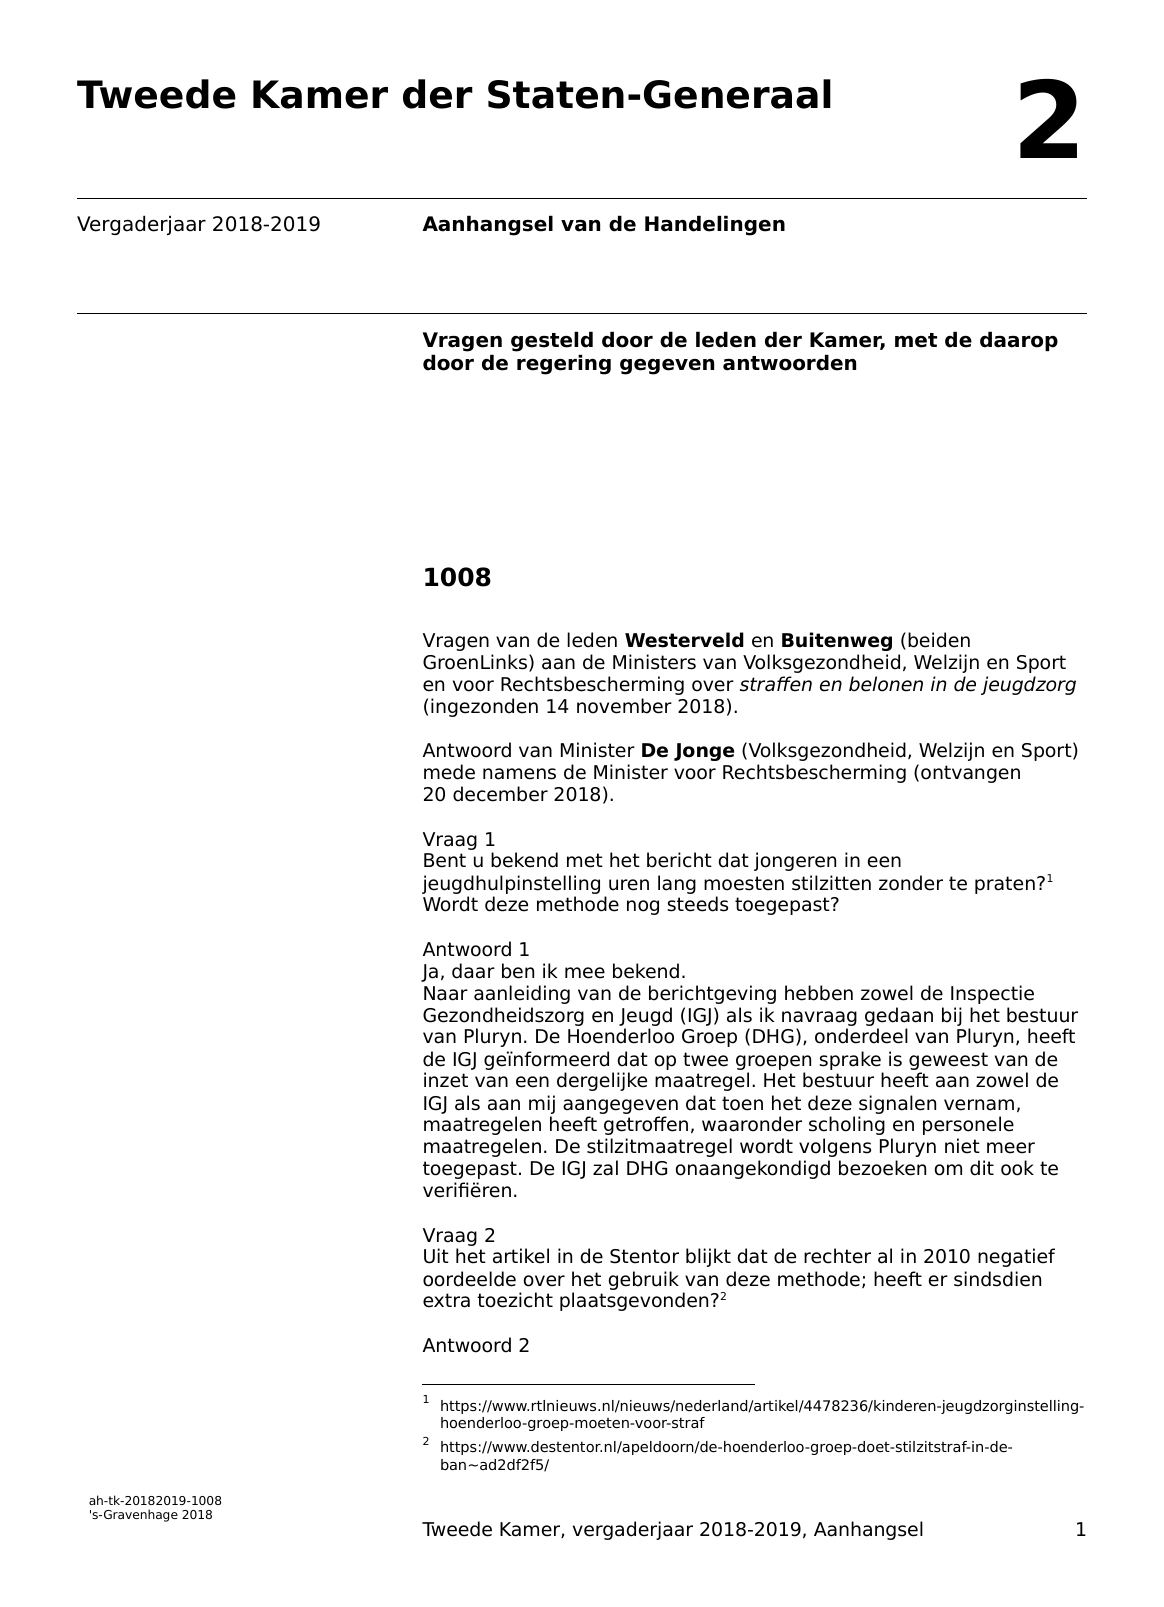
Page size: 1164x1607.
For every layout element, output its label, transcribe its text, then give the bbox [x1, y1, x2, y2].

text Antwoord 1 [422, 938, 1087, 961]
table_header 2 [886, 59, 1087, 198]
table_cell Vragen gesteld door de leden der Kamer, met de daarop door de regering gegeven antwoorden [422, 314, 1087, 375]
table_cell Vergaderjaar 2018-2019 [77, 199, 422, 313]
text Antwoord van Minister De Jonge (Volksgezondheid, Welzijn en Sport) mede namens de Minister voor Rechtsbescherming (ontvangen 20 december 2018). [422, 740, 1087, 806]
text Bent u bekend met het bericht dat jongeren in een jeugdhulpinstelling uren lang moesten stilzitten zonder te praten? Wordt deze methode nog steeds toegepast? [422, 850, 1087, 916]
text Vragen van de leden Westerveld en Buitenweg (beiden GroenLinks) aan de Ministers van Volksgezondheid, Welzijn en Sport en voor Rechtsbescherming over straffen en belonen in de jeugdzorg (ingezonden 14 november 2018). [422, 630, 1087, 718]
text Antwoord 2 [422, 1334, 1087, 1357]
text Naar aanleiding van de berichtgeving hebben zowel de Inspectie Gezondheidszorg en Jeugd (IGJ) als ik navraag gedaan bij het bestuur van Pluryn. De Hoenderloo Groep (DHG), onderdeel van Pluryn, heeft de IGJ geïnformeerd dat op twee groepen sprake is geweest van de inzet van een dergelijke maatregel. Het bestuur heeft aan zowel de IGJ als aan mij aangegeven dat toen het deze signalen vernam, maatregelen heeft getroffen, waaronder scholing en personele maatregelen. De stilzitmaatregel wordt volgens Pluryn niet meer toegepast. De IGJ zal DHG onaangekondigd bezoeken om dit ook te verifiëren. [422, 982, 1087, 1202]
text Uit het artikel in de Stentor blijkt dat de rechter al in 2010 negatief oordeelde over het gebruik van deze methode; heeft er sindsdien extra toezicht plaatsgevonden? [422, 1246, 1087, 1312]
text Vraag 1 [422, 828, 1087, 850]
table_cell Aanhangsel van de Handelingen [422, 199, 1087, 313]
text Vraag 2 [422, 1224, 1087, 1246]
text https://www.destentor.nl/apeldoorn/de-hoenderloo-groep-doet-stilzitstraf-in-de-ban~ad2df2f5/ [422, 1435, 1087, 1474]
table_cell [77, 314, 422, 375]
text 's-Gravenhage 2018 [88, 1508, 323, 1522]
text https://www.rtlnieuws.nl/nieuws/nederland/artikel/4478236/kinderen-jeugdzorginstelling-hoenderloo-groep-moeten-voor-straf [422, 1393, 1087, 1432]
text ah-tk-20182019-1008 [88, 1494, 323, 1508]
text Ja, daar ben ik mee bekend. [422, 961, 1087, 982]
text 1008 [422, 563, 1087, 592]
table_header Tweede Kamer der Staten-Generaal [77, 59, 886, 198]
